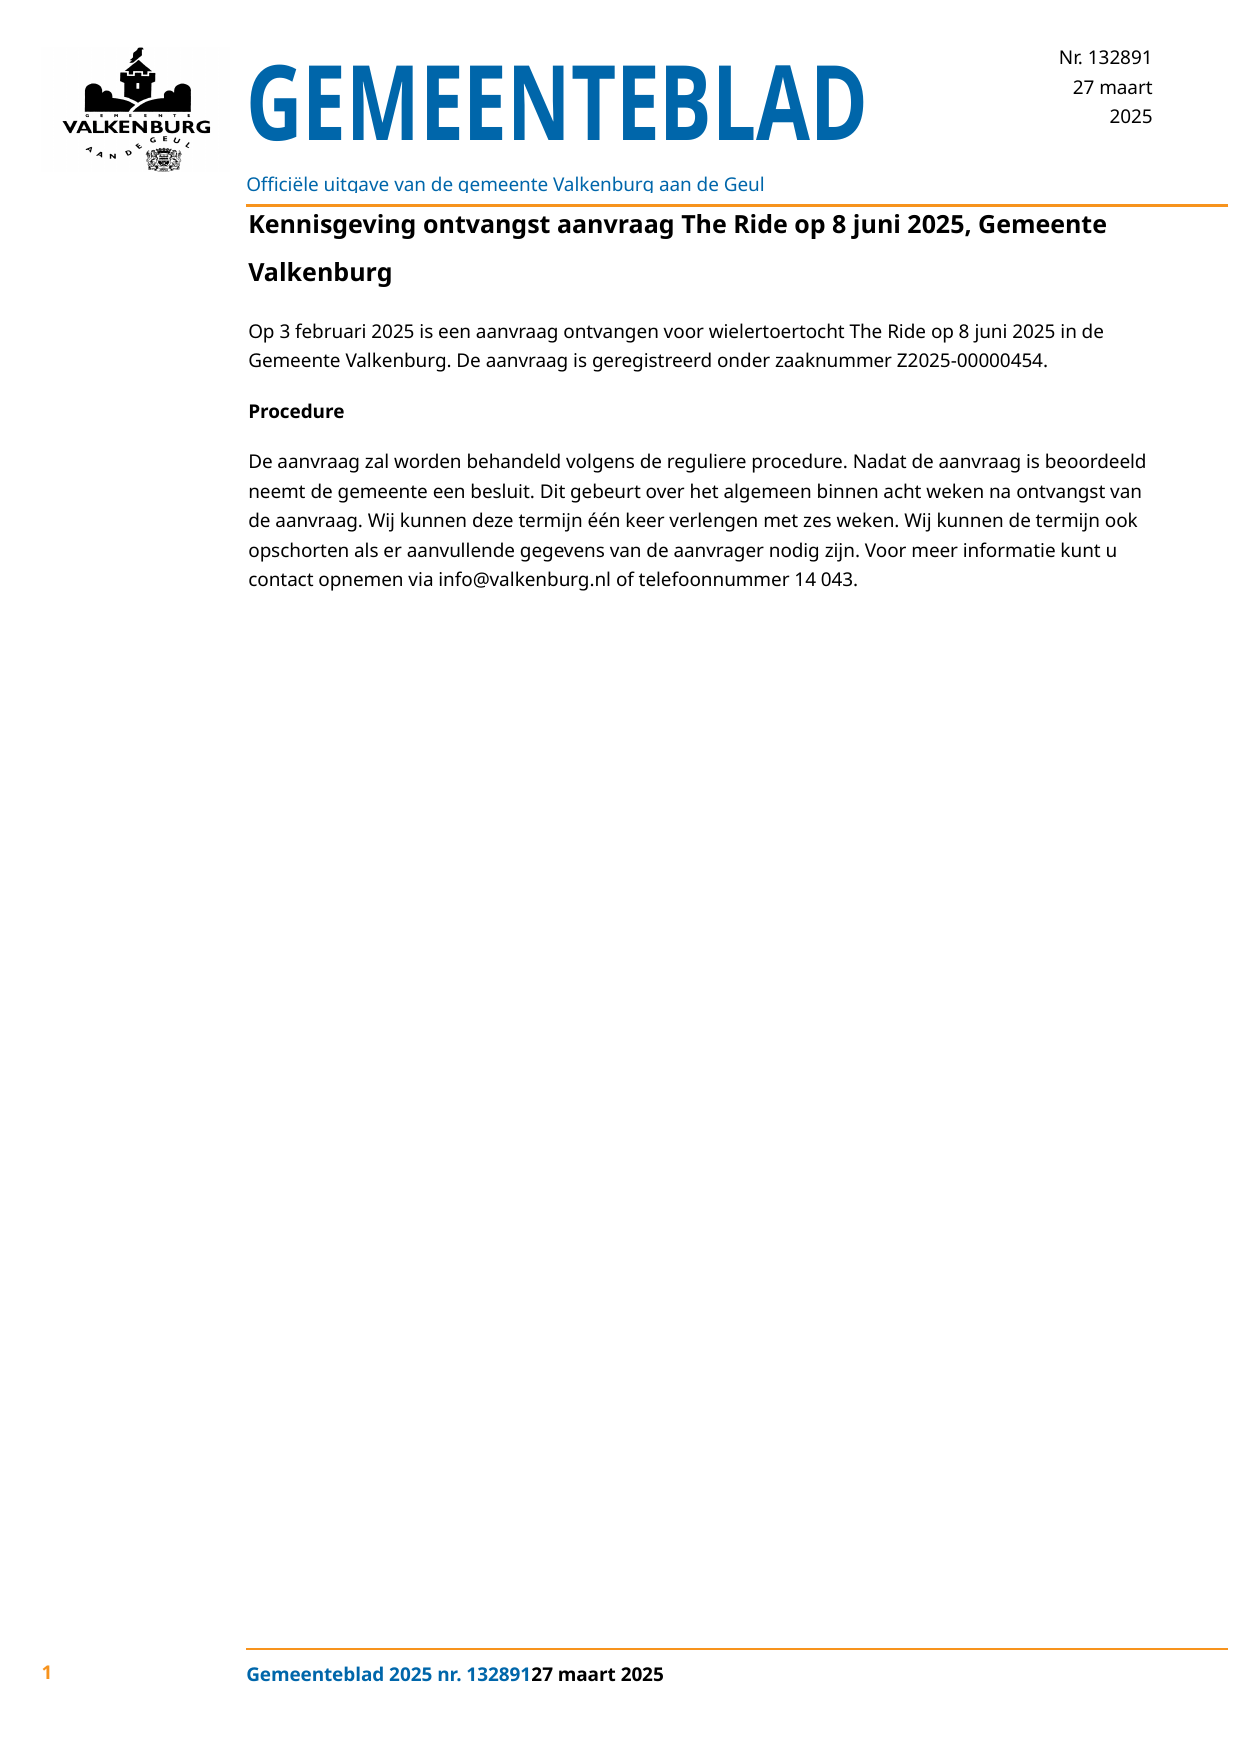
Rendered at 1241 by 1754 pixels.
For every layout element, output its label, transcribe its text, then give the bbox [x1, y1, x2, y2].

text Kennisgeving ontvangst aanvraag The Ride op 8 juni 2025, Gemeente Valkenburg [248, 207, 1152, 288]
text Op 3 februari 2025 is een aanvraag ontvangen voor wielertoertocht The Ride op 8 juni 2025 in de Gemeente Valkenburg. De aanvraag is geregistreerd onder zaaknummer Z2025-00000454. [248, 318, 1152, 373]
picture [41, 47, 231, 172]
text De aanvraag zal worden behandeld volgens de reguliere procedure. Nadat de aanvraag is beoordeeld neemt de gemeente een besluit. Dit gebeurt over het algemeen binnen acht weken na ontvangst van de aanvraag. Wij kunnen deze termijn één keer verlengen met zes weken. Wij kunnen de termijn ook opschorten als er aanvullende gegevens van de aanvrager nodig zijn. Voor meer informatie kunt u contact opnemen via info@valkenburg.nl of telefoonnummer 14 043. [248, 448, 1152, 592]
text Procedure [248, 398, 1152, 424]
